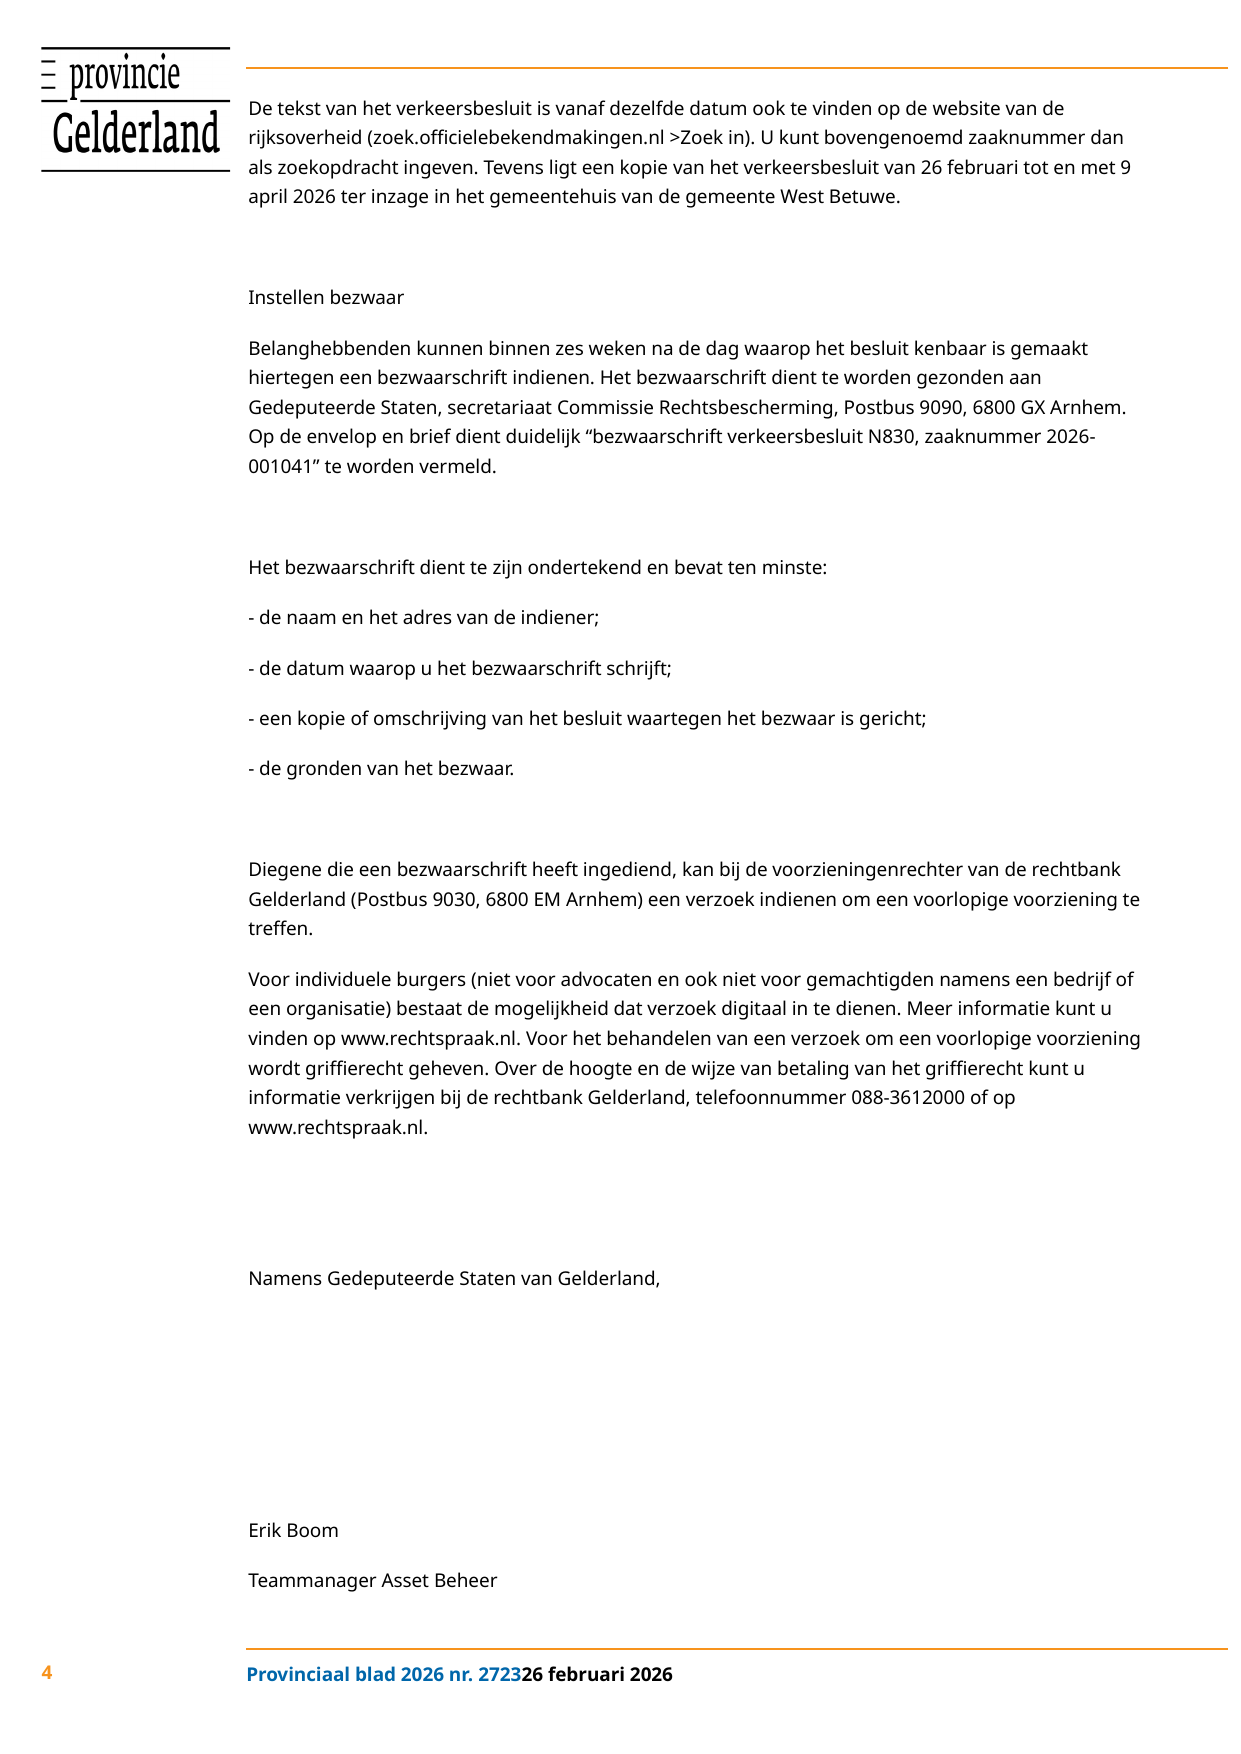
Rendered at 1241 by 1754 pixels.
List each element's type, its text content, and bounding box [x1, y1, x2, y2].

text Teammanager Asset Beheer [248, 1568, 1152, 1593]
picture [41, 47, 231, 172]
text Diegene die een bezwaarschrift heeft ingediend, kan bij de voorzieningenrechter van de rechtbank Gelderland (Postbus 9030, 6800 EM Arnhem) een verzoek indienen om een voorlopige voorziening te treffen. [248, 856, 1152, 941]
text - de datum waarop u het bezwaarschrift schrijft; [248, 655, 1152, 681]
text - de gronden van het bezwaar. [248, 756, 1152, 781]
text Belanghebbenden kunnen binnen zes weken na de dag waarop het besluit kenbaar is gemaakt hiertegen een bezwaarschrift indienen. Het bezwaarschrift dient te worden gezonden aan Gedeputeerde Staten, secretariaat Commissie Rechtsbescherming, Postbus 9090, 6800 GX Arnhem. Op de envelop en brief dient duidelijk “bezwaarschrift verkeersbesluit N830, zaaknummer 2026-001041” te worden vermeld. [248, 335, 1152, 479]
text Het bezwaarschrift dient te zijn ondertekend en bevat ten minste: [248, 554, 1152, 580]
text Namens Gedeputeerde Staten van Gelderland, [248, 1265, 1152, 1291]
text Instellen bezwaar [248, 284, 1152, 310]
text - de naam en het adres van de indiener; [248, 604, 1152, 630]
text Voor individuele burgers (niet voor advocaten en ook niet voor gemachtigden namens een bedrijf of een organisatie) bestaat de mogelijkheid dat verzoek digitaal in te dienen. Meer informatie kunt u vinden op www.rechtspraak.nl. Voor het behandelen van een verzoek om een voorlopige voorziening wordt griffierecht geheven. Over de hoogte en de wijze van betaling van het griffierecht kunt u informatie verkrijgen bij de rechtbank Gelderland, telefoonnummer 088-3612000 of op www.rechtspraak.nl. [248, 966, 1152, 1140]
text - een kopie of omschrijving van het besluit waartegen het bezwaar is gericht; [248, 705, 1152, 731]
text De tekst van het verkeersbesluit is vanaf dezelfde datum ook te vinden op de website van de rijksoverheid (zoek.officielebekendmakingen.nl >Zoek in). U kunt bovengenoemd zaaknummer dan als zoekopdracht ingeven. Tevens ligt een kopie van het verkeersbesluit van 26 februari tot en met 9 april 2026 ter inzage in het gemeentehuis van de gemeente West Betuwe. [248, 95, 1152, 209]
text Erik Boom [248, 1517, 1152, 1543]
